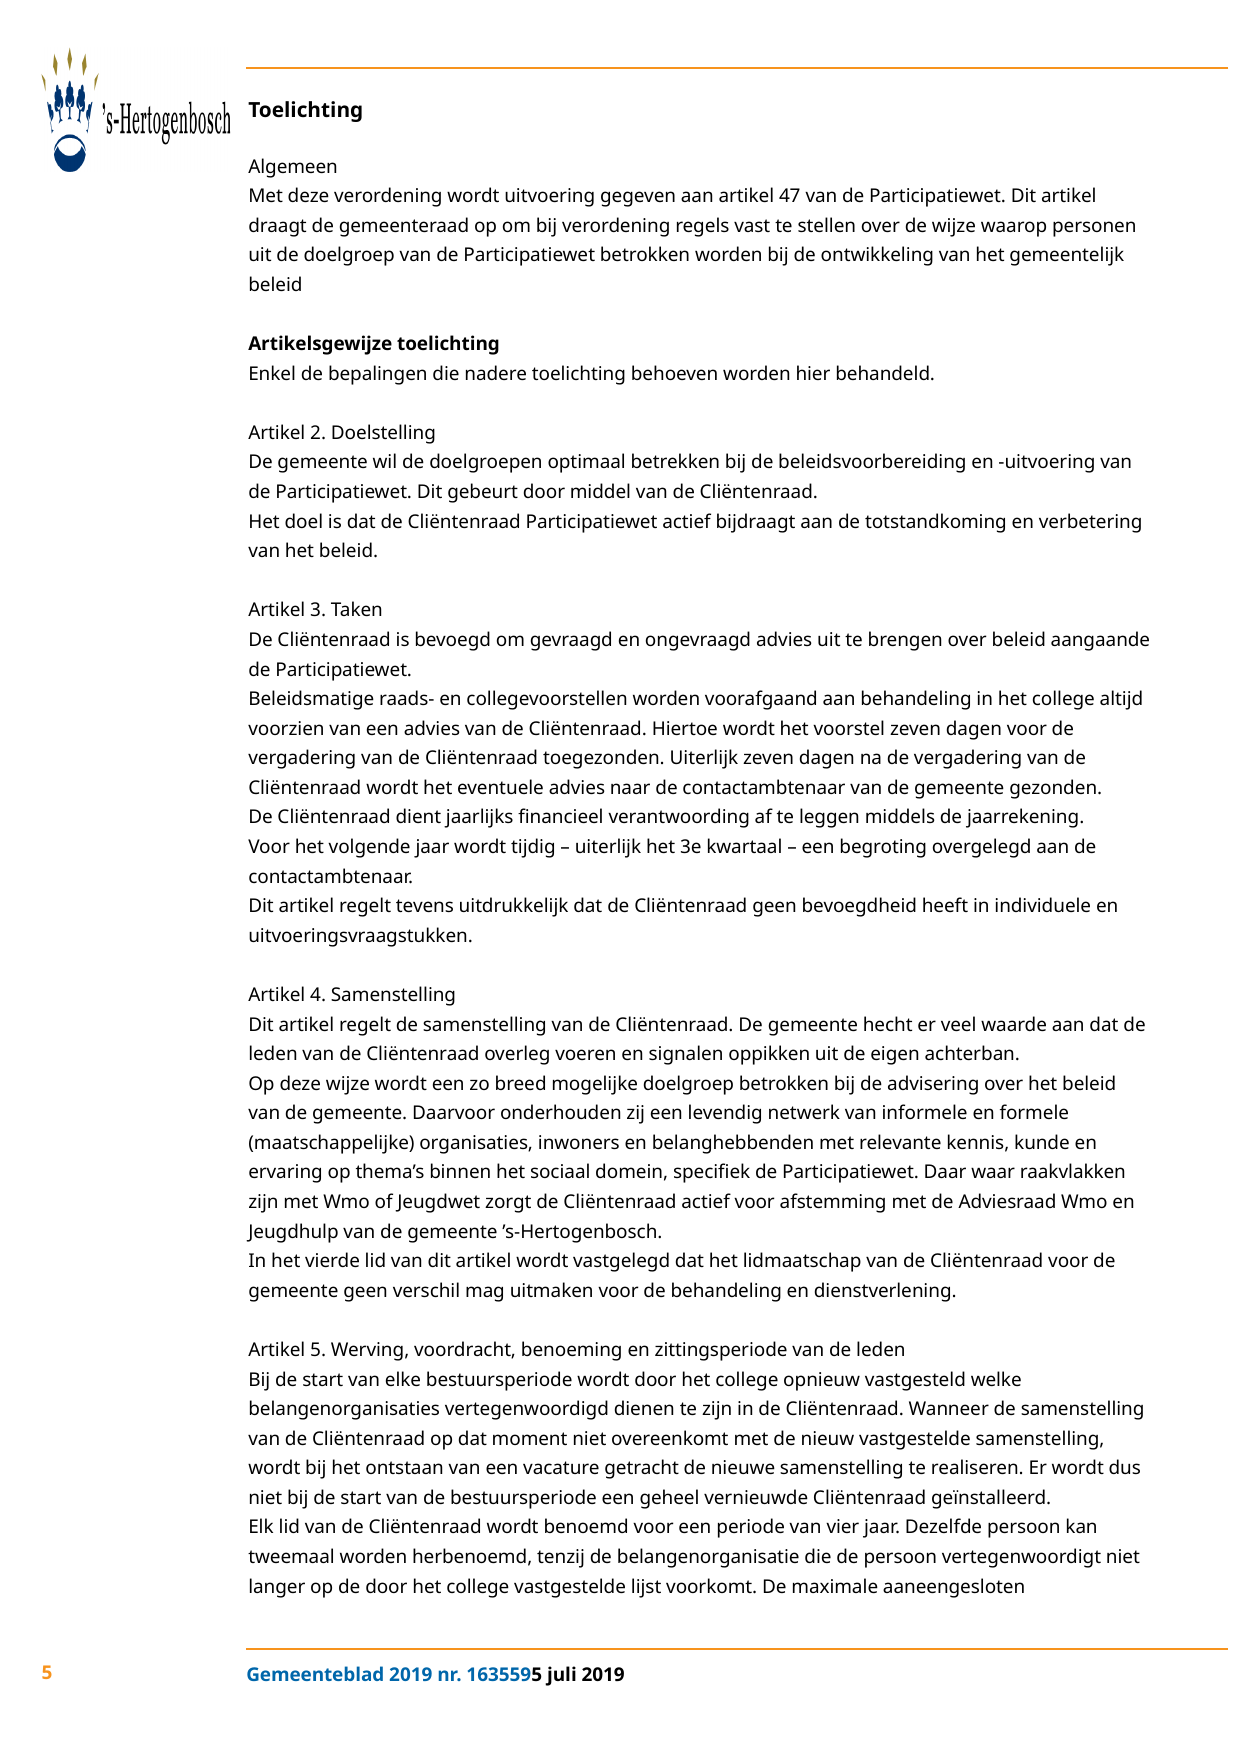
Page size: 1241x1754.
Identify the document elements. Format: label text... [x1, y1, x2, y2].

text De Cliëntenraad is bevoegd om gevraagd en ongevraagd advies uit te brengen over beleid aangaande de Participatiewet. [248, 626, 1152, 682]
text De Cliëntenraad dient jaarlijks financieel verantwoording af te leggen middels de jaarrekening. [248, 804, 1152, 829]
text De gemeente wil de doelgroepen optimaal betrekken bij de beleidsvoorbereiding en -uitvoering van de Participatiewet. Dit gebeurt door middel van de Cliëntenraad. [248, 449, 1152, 504]
text Artikel 2. Doelstelling [248, 419, 1152, 445]
text Voor het volgende jaar wordt tijdig – uiterlijk het 3e kwartaal – een begroting overgelegd aan de contactambtenaar. [248, 833, 1152, 889]
text Artikel 3. Taken [248, 597, 1152, 622]
text Beleidsmatige raads- en collegevoorstellen worden voorafgaand aan behandeling in het college altijd voorzien van een advies van de Cliëntenraad. Hiertoe wordt het voorstel zeven dagen voor de vergadering van de Cliëntenraad toegezonden. Uiterlijk zeven dagen na de vergadering van de Cliëntenraad wordt het eventuele advies naar de contactambtenaar van de gemeente gezonden. [248, 685, 1152, 800]
text Artikelsgewijze toelichting [248, 330, 1152, 356]
text Artikel 5. Werving, voordracht, benoeming en zittingsperiode van de leden [248, 1336, 1152, 1362]
text Elk lid van de Cliëntenraad wordt benoemd voor een periode van vier jaar. Dezelfde persoon kan tweemaal worden herbenoemd, tenzij de belangenorganisatie die de persoon vertegenwoordigt niet langer op de door het college vastgestelde lijst voorkomt. De maximale aaneengesloten [248, 1514, 1152, 1599]
text Bij de start van elke bestuursperiode wordt door het college opnieuw vastgesteld welke belangenorganisaties vertegenwoordigd dienen te zijn in de Cliëntenraad. Wanneer de samenstelling van de Cliëntenraad op dat moment niet overeenkomt met de nieuw vastgestelde samenstelling, wordt bij het ontstaan van een vacature getracht de nieuwe samenstelling te realiseren. Er wordt dus niet bij de start van de bestuursperiode een geheel vernieuwde Cliëntenraad geïnstalleerd. [248, 1366, 1152, 1510]
text Toelichting [248, 95, 1152, 123]
text Algemeen [248, 153, 1152, 179]
text Enkel de bepalingen die nadere toelichting behoeven worden hier behandeld. [248, 360, 1152, 386]
picture [41, 47, 231, 172]
text Op deze wijze wordt een zo breed mogelijke doelgroep betrokken bij de advisering over het beleid van de gemeente. Daarvoor onderhouden zij een levendig netwerk van informele en formele (maatschappelijke) organisaties, inwoners en belanghebbenden met relevante kennis, kunde en ervaring op thema’s binnen het sociaal domein, specifiek de Participatiewet. Daar waar raakvlakken zijn met Wmo of Jeugdwet zorgt de Cliëntenraad actief voor afstemming met de Adviesraad Wmo en Jeugdhulp van de gemeente ’s-Hertogenbosch. [248, 1070, 1152, 1244]
text In het vierde lid van dit artikel wordt vastgelegd dat het lidmaatschap van de Cliëntenraad voor de gemeente geen verschil mag uitmaken voor de behandeling en dienstverlening. [248, 1247, 1152, 1303]
text Met deze verordening wordt uitvoering gegeven aan artikel 47 van de Participatiewet. Dit artikel draagt de gemeenteraad op om bij verordening regels vast te stellen over de wijze waarop personen uit de doelgroep van de Participatiewet betrokken worden bij de ontwikkeling van het gemeentelijk beleid [248, 182, 1152, 297]
text Het doel is dat de Cliëntenraad Participatiewet actief bijdraagt aan de totstandkoming en verbetering van het beleid. [248, 508, 1152, 563]
text Artikel 4. Samenstelling [248, 981, 1152, 1007]
text Dit artikel regelt tevens uitdrukkelijk dat de Cliëntenraad geen bevoegdheid heeft in individuele en uitvoeringsvraagstukken. [248, 892, 1152, 948]
text Dit artikel regelt de samenstelling van de Cliëntenraad. De gemeente hecht er veel waarde aan dat de leden van de Cliëntenraad overleg voeren en signalen oppikken uit de eigen achterban. [248, 1011, 1152, 1066]
